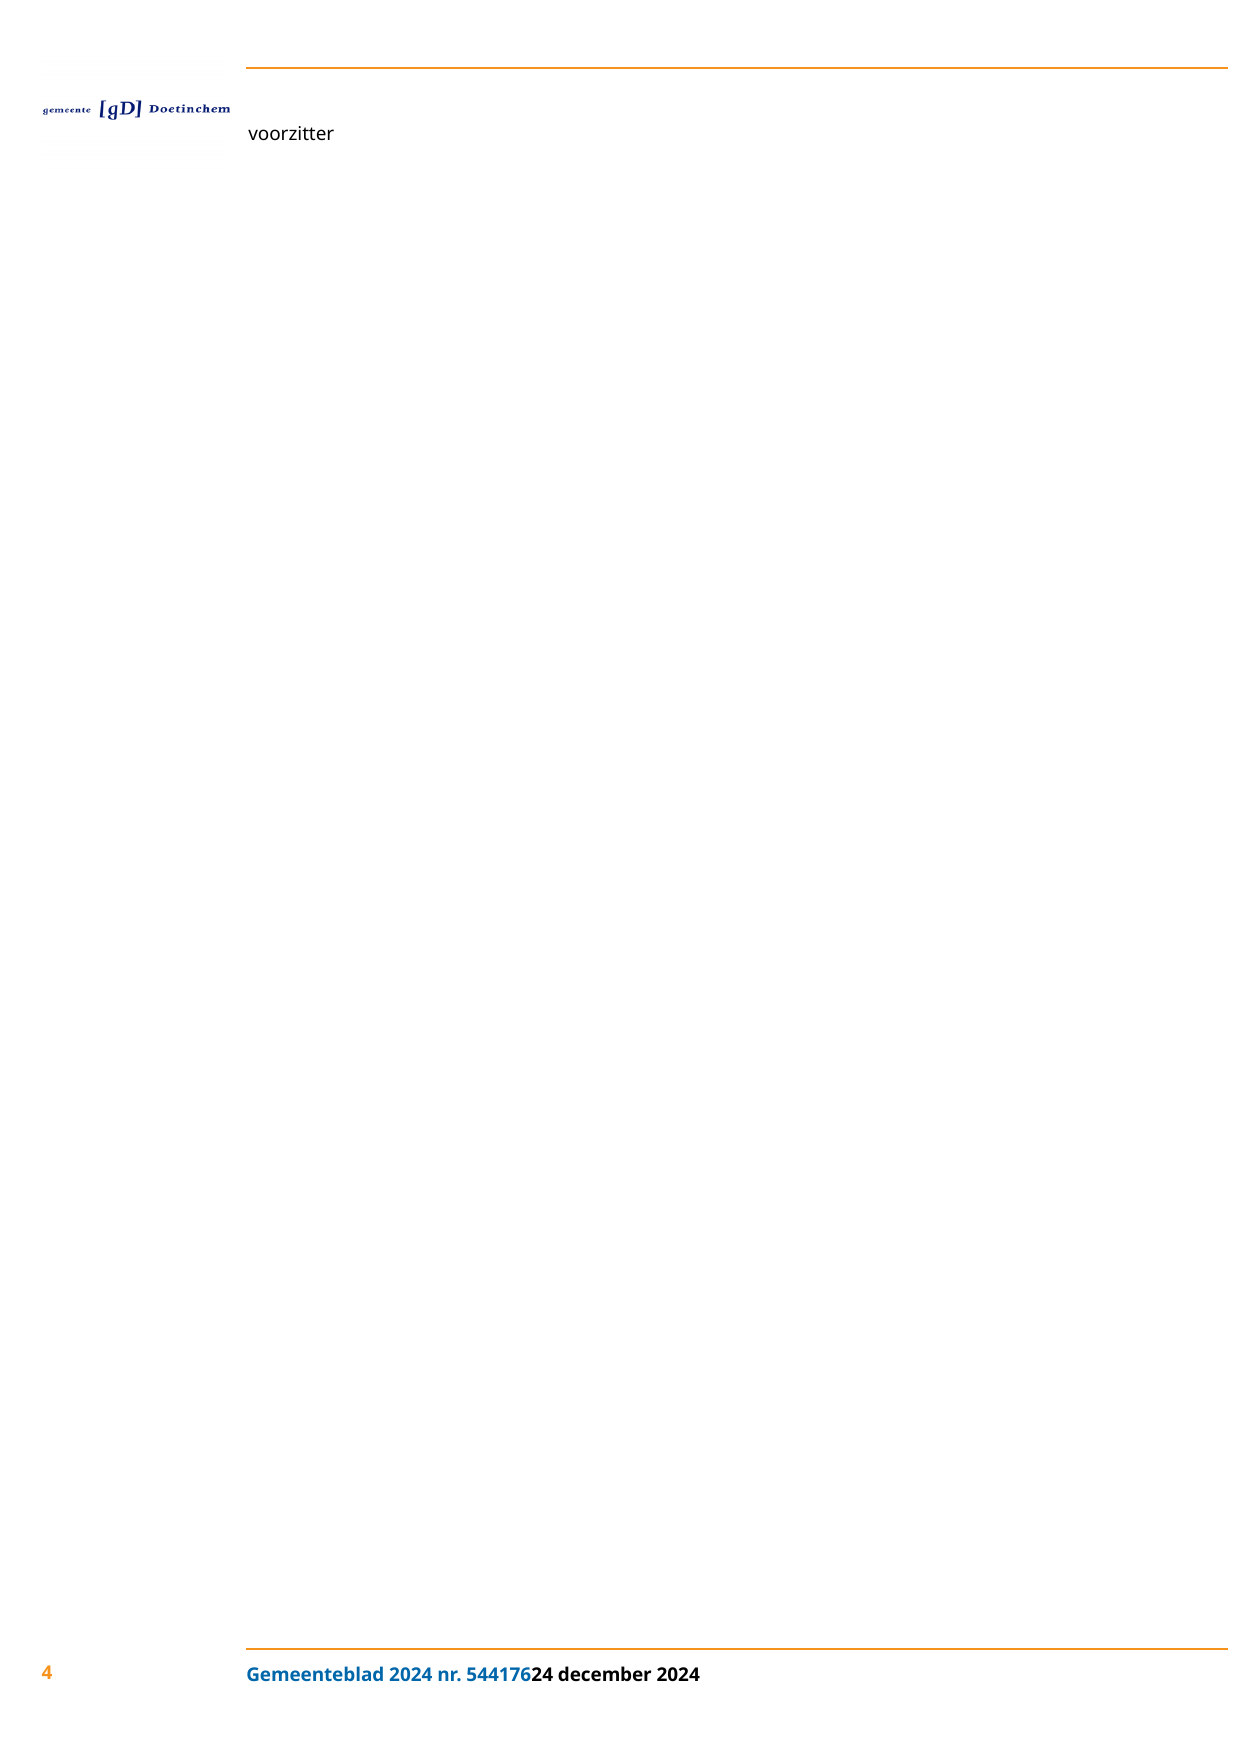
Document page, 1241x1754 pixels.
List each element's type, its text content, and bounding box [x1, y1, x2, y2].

picture [41, 47, 231, 172]
text voorzitter [248, 121, 1152, 146]
